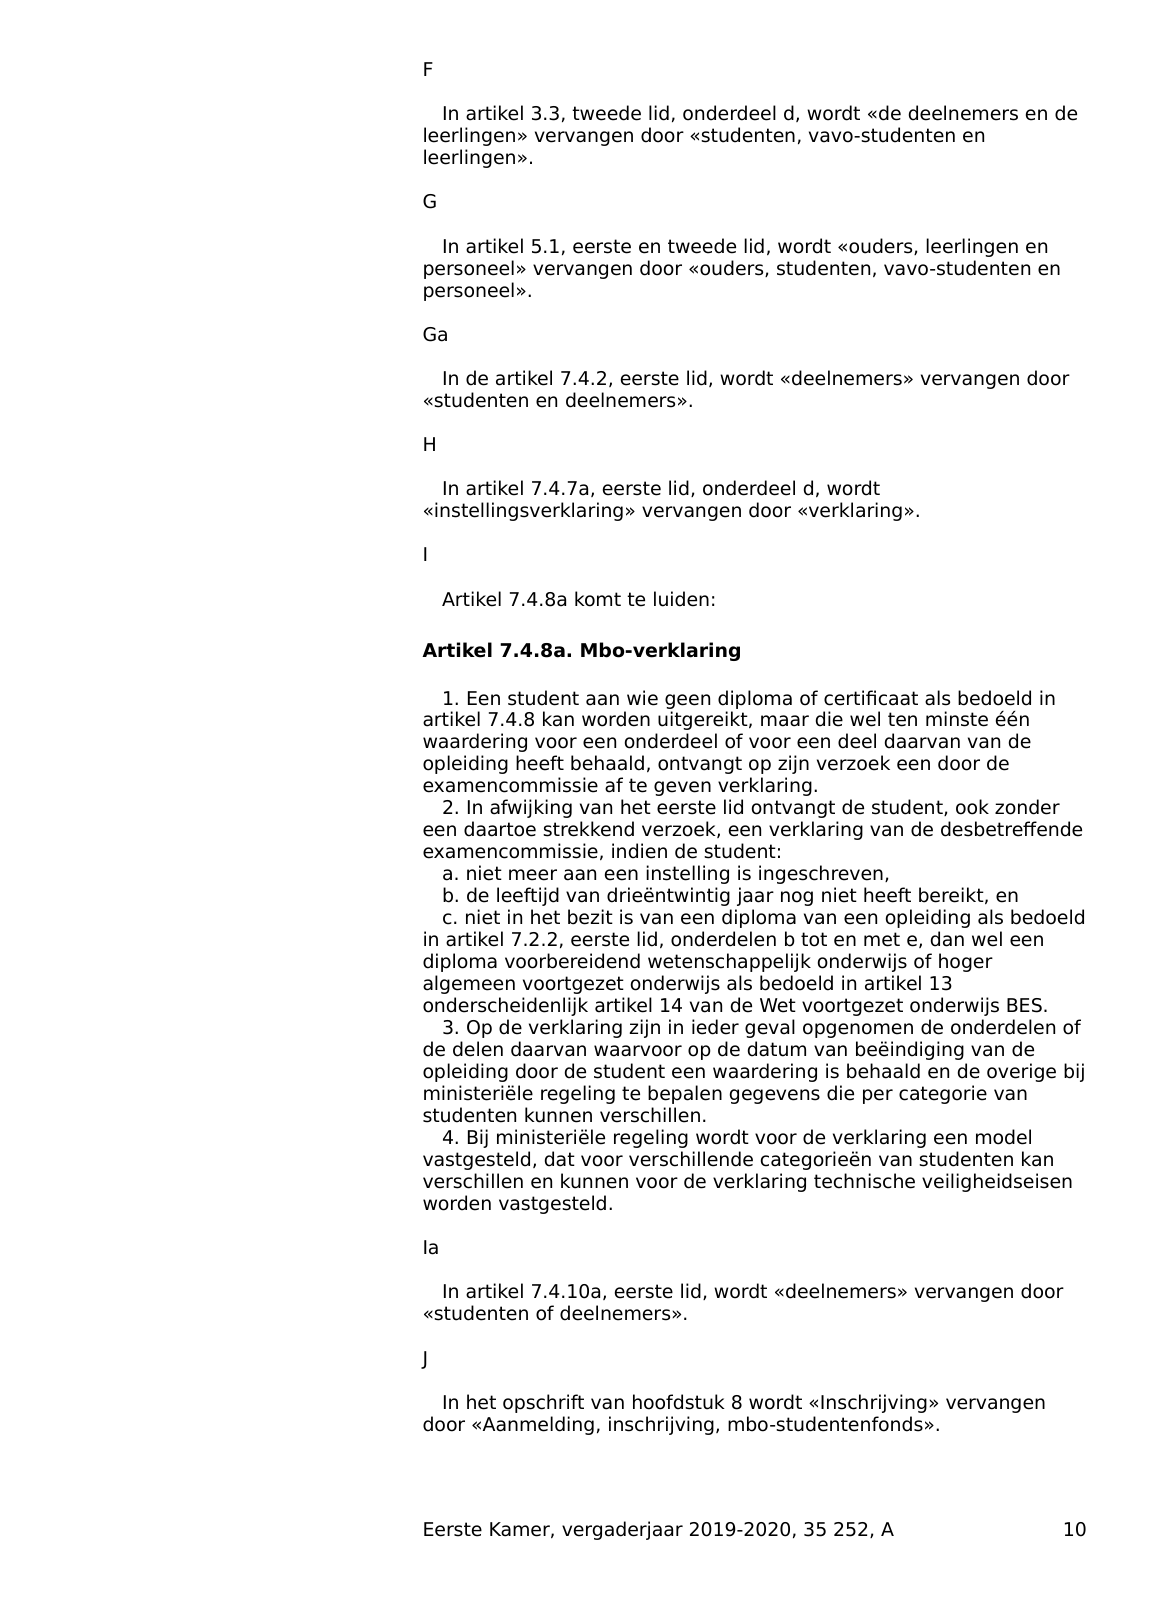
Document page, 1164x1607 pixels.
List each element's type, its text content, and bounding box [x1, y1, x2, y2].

text I [422, 544, 1087, 566]
text G [422, 191, 1087, 213]
text Artikel 7.4.8a komt te luiden: [422, 588, 1087, 610]
text 2. In afwijking van het eerste lid ontvangt de student, ook zonder een daartoe strekkend verzoek, een verklaring van de desbetreffende examencommissie, indien de student: [422, 797, 1087, 863]
text F [422, 59, 1087, 81]
text H [422, 434, 1087, 456]
text a. niet meer aan een instelling is ingeschreven, [422, 863, 1087, 885]
text J [422, 1347, 1087, 1369]
text b. de leeftijd van drieëntwintig jaar nog niet heeft bereikt, en [422, 885, 1087, 907]
text 4. Bij ministeriële regeling wordt voor de verklaring een model vastgesteld, dat voor verschillende categorieën van studenten kan verschillen en kunnen voor de verklaring technische veiligheidseisen worden vastgesteld. [422, 1127, 1087, 1215]
text In het opschrift van hoofdstuk 8 wordt «Inschrijving» vervangen door «Aanmelding, inschrijving, mbo-studentenfonds». [422, 1392, 1087, 1436]
subtitle Artikel 7.4.8a. Mbo-verklaring [422, 640, 1087, 662]
text 1. Een student aan wie geen diploma of certificaat als bedoeld in artikel 7.4.8 kan worden uitgereikt, maar die wel ten minste één waardering voor een onderdeel of voor een deel daarvan van de opleiding heeft behaald, ontvangt op zijn verzoek een door de examencommissie af te geven verklaring. [422, 687, 1087, 797]
text 3. Op de verklaring zijn in ieder geval opgenomen de onderdelen of de delen daarvan waarvoor op de datum van beëindiging van de opleiding door de student een waardering is behaald en de overige bij ministeriële regeling te bepalen gegevens die per categorie van studenten kunnen verschillen. [422, 1017, 1087, 1127]
text Ia [422, 1237, 1087, 1259]
text c. niet in het bezit is van een diploma van een opleiding als bedoeld in artikel 7.2.2, eerste lid, onderdelen b tot en met e, dan wel een diploma voorbereidend wetenschappelijk onderwijs of hoger algemeen voortgezet onderwijs als bedoeld in artikel 13 onderscheidenlijk artikel 14 van de Wet voortgezet onderwijs BES. [422, 907, 1087, 1017]
text In artikel 5.1, eerste en tweede lid, wordt «ouders, leerlingen en personeel» vervangen door «ouders, studenten, vavo-studenten en personeel». [422, 236, 1087, 301]
text Ga [422, 324, 1087, 346]
text In de artikel 7.4.2, eerste lid, wordt «deelnemers» vervangen door «studenten en deelnemers». [422, 368, 1087, 412]
text In artikel 7.4.7a, eerste lid, onderdeel d, wordt «instellingsverklaring» vervangen door «verklaring». [422, 478, 1087, 522]
text In artikel 7.4.10a, eerste lid, wordt «deelnemers» vervangen door «studenten of deelnemers». [422, 1281, 1087, 1325]
text In artikel 3.3, tweede lid, onderdeel d, wordt «de deelnemers en de leerlingen» vervangen door «studenten, vavo-studenten en leerlingen». [422, 103, 1087, 169]
